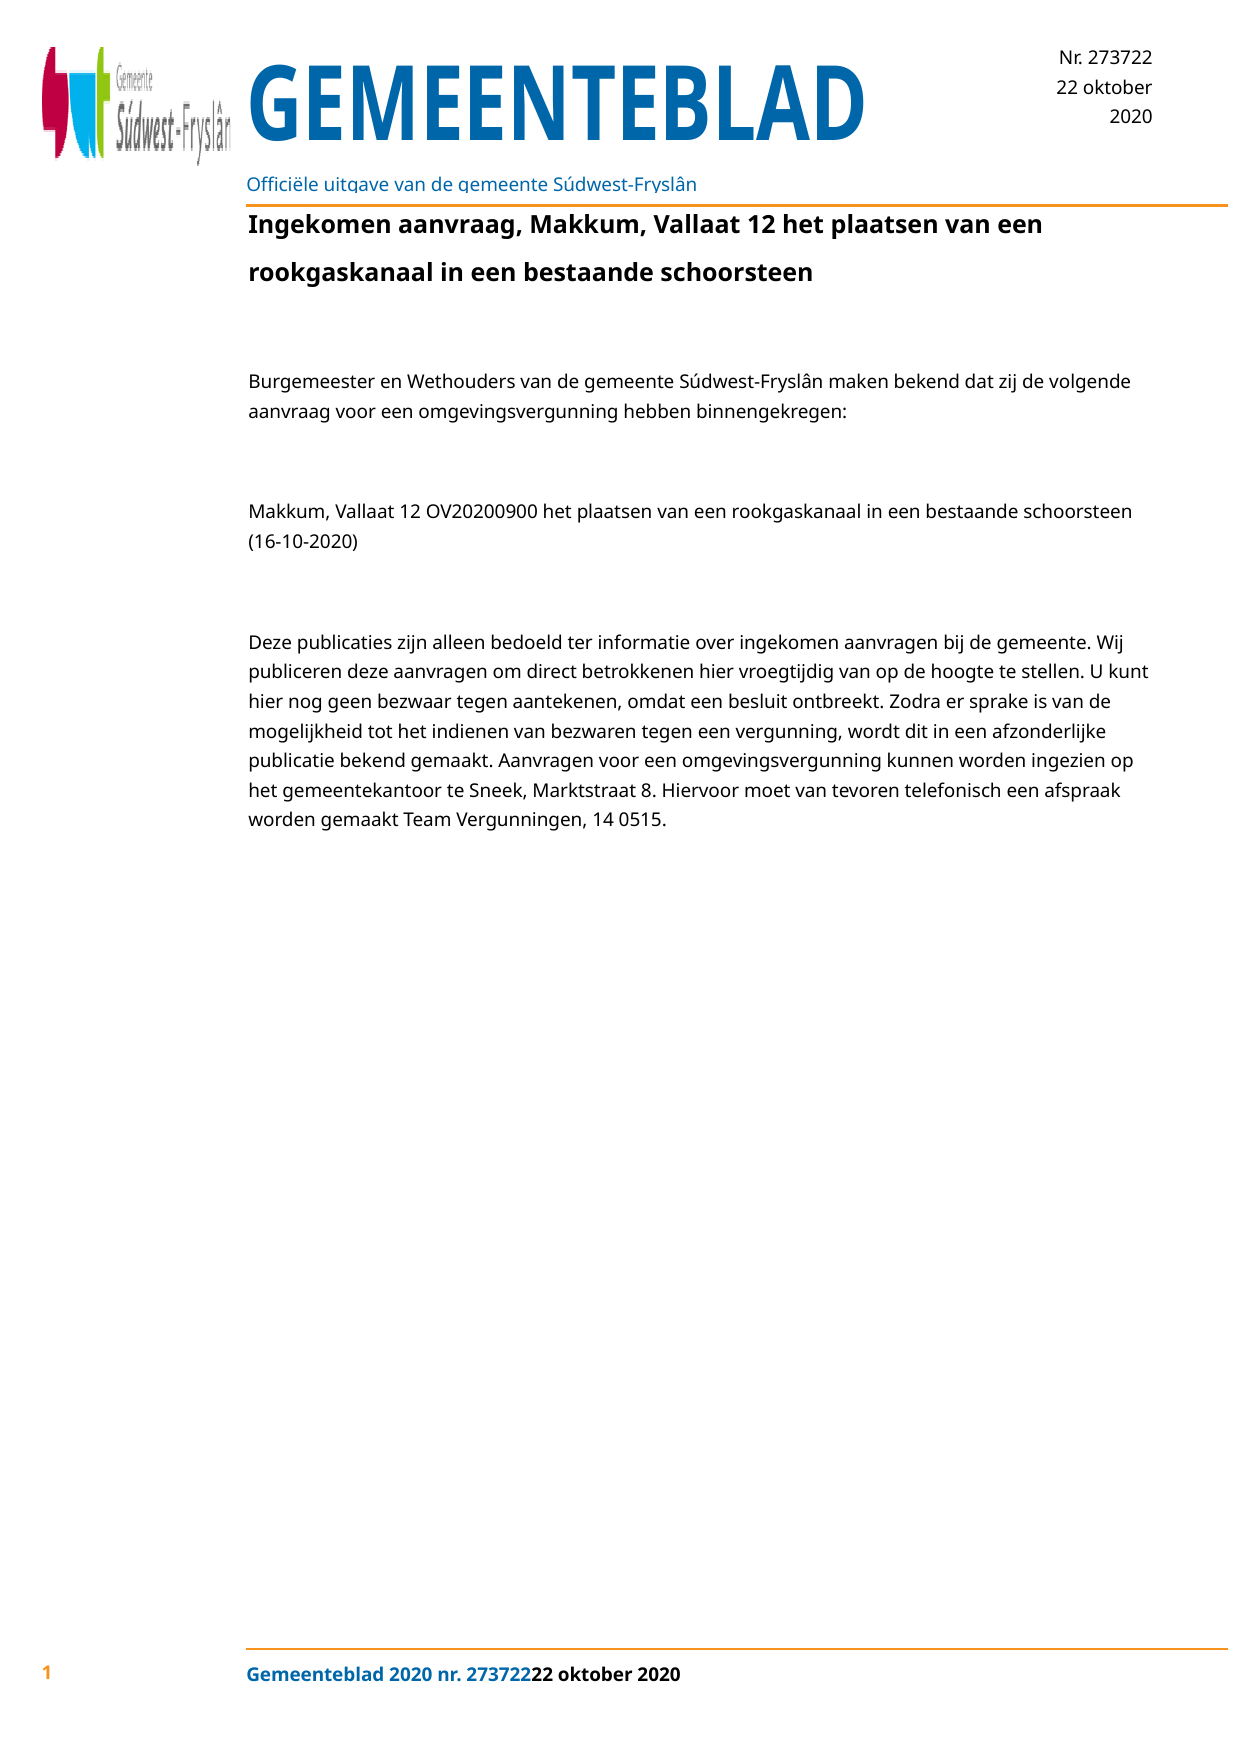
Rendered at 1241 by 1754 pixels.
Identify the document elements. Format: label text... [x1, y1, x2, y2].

text Makkum, Vallaat 12 OV20200900 het plaatsen van een rookgaskanaal in een bestaande schoorsteen (16-10-2020) [248, 499, 1152, 554]
text Burgemeester en Wethouders van de gemeente Súdwest-Fryslân maken bekend dat zij de volgende aanvraag voor een omgevingsvergunning hebben binnengekregen: [248, 368, 1152, 424]
text Deze publicaties zijn alleen bedoeld ter informatie over ingekomen aanvragen bij de gemeente. Wij publiceren deze aanvragen om direct betrokkenen hier vroegtijdig van op de hoogte te stellen. U kunt hier nog geen bezwaar tegen aantekenen, omdat een besluit ontbreekt. Zodra er sprake is van de mogelijkheid tot het indienen van bezwaren tegen een vergunning, wordt dit in een afzonderlijke publicatie bekend gemaakt. Aanvragen voor een omgevingsvergunning kunnen worden ingezien op het gemeentekantoor te Sneek, Marktstraat 8. Hiervoor moet van tevoren telefonisch een afspraak worden gemaakt Team Vergunningen, 14 0515. [248, 629, 1152, 832]
picture [41, 47, 231, 172]
text Ingekomen aanvraag, Makkum, Vallaat 12 het plaatsen van een rookgaskanaal in een bestaande schoorsteen [248, 207, 1152, 288]
